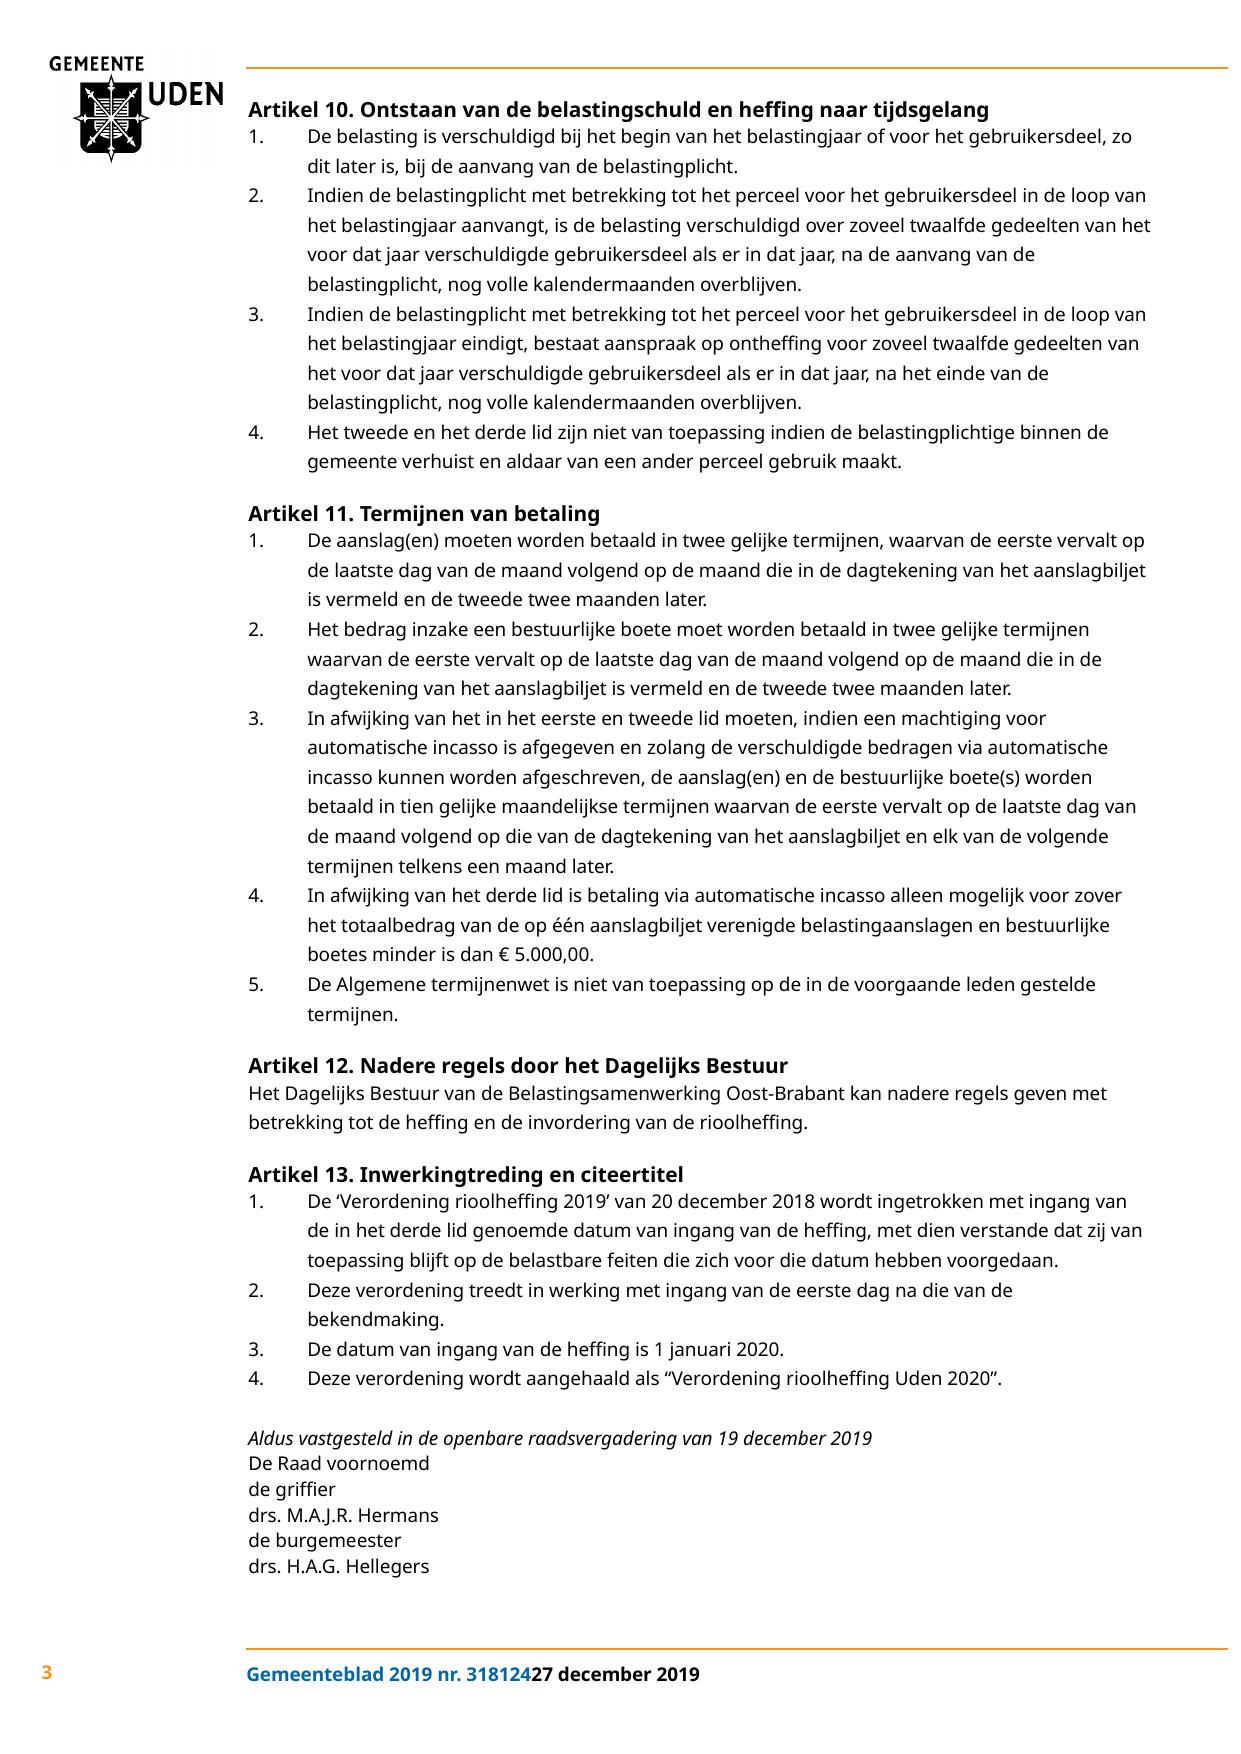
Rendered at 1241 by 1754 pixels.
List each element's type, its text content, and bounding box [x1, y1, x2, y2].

list Indien de belastingplicht met betrekking tot het perceel voor het gebruikersdeel in de loop van het belastingjaar aanvangt, is de belasting verschuldigd over zoveel twaalfde gedeelten van het voor dat jaar verschuldigde gebruikersdeel als er in dat jaar, na de aanvang van de belastingplicht, nog volle kalendermaanden overblijven. [248, 182, 1152, 297]
text drs. M.A.J.R. Hermans [248, 1502, 1152, 1528]
list De ‘Verordening rioolheffing 2019’ van 20 december 2018 wordt ingetrokken met ingang van de in het derde lid genoemde datum van ingang van de heffing, met dien verstande dat zij van toepassing blijft op de belastbare feiten die zich voor die datum hebben voorgedaan. [248, 1188, 1152, 1273]
list De Algemene termijnenwet is niet van toepassing op de in de voorgaande leden gestelde termijnen. [248, 971, 1152, 1027]
list Indien de belastingplicht met betrekking tot het perceel voor het gebruikersdeel in de loop van het belastingjaar eindigt, bestaat aanspraak op ontheffing voor zoveel twaalfde gedeelten van het voor dat jaar verschuldigde gebruikersdeel als er in dat jaar, na het einde van de belastingplicht, nog volle kalendermaanden overblijven. [248, 301, 1152, 415]
list Deze verordening treedt in werking met ingang van de eerste dag na die van de bekendmaking. [248, 1277, 1152, 1332]
picture [41, 47, 231, 172]
text Artikel 12. Nadere regels door het Dagelijks Bestuur [248, 1051, 1152, 1080]
list De datum van ingang van de heffing is 1 januari 2020. [248, 1336, 1152, 1362]
list Het bedrag inzake een bestuurlijke boete moet worden betaald in twee gelijke termijnen waarvan de eerste vervalt op de laatste dag van de maand volgend op de maand die in de dagtekening van het aanslagbiljet is vermeld en de tweede twee maanden later. [248, 616, 1152, 701]
list Het tweede en het derde lid zijn niet van toepassing indien de belastingplichtige binnen de gemeente verhuist en aldaar van een ander perceel gebruik maakt. [248, 419, 1152, 474]
text Artikel 13. Inwerkingtreding en citeertitel [248, 1160, 1152, 1188]
text de burgemeester [248, 1528, 1152, 1553]
text Het Dagelijks Bestuur van de Belastingsamenwerking Oost-Brabant kan nadere regels geven met betrekking tot de heffing en de invordering van de rioolheffing. [248, 1080, 1152, 1135]
list Deze verordening wordt aangehaald als “Verordening rioolheffing Uden 2020”. [248, 1366, 1152, 1391]
list De belasting is verschuldigd bij het begin van het belastingjaar of voor het gebruikersdeel, zo dit later is, bij de aanvang van de belastingplicht. [248, 123, 1152, 178]
text Artikel 11. Termijnen van betaling [248, 499, 1152, 527]
text Artikel 10. Ontstaan van de belastingschuld en heffing naar tijdsgelang [248, 95, 1152, 123]
text Aldus vastgesteld in de openbare raadsvergadering van 19 december 2019 [248, 1425, 1152, 1451]
list De aanslag(en) moeten worden betaald in twee gelijke termijnen, waarvan de eerste vervalt op de laatste dag van de maand volgend op de maand die in de dagtekening van het aanslagbiljet is vermeld en de tweede twee maanden later. [248, 527, 1152, 612]
text drs. H.A.G. Hellegers [248, 1553, 1152, 1579]
text de griffier [248, 1476, 1152, 1502]
text De Raad voornoemd [248, 1451, 1152, 1476]
list In afwijking van het in het eerste en tweede lid moeten, indien een machtiging voor automatische incasso is afgegeven en zolang de verschuldigde bedragen via automatische incasso kunnen worden afgeschreven, de aanslag(en) en de bestuurlijke boete(s) worden betaald in tien gelijke maandelijkse termijnen waarvan de eerste vervalt op de laatste dag van de maand volgend op die van de dagtekening van het aanslagbiljet en elk van de volgende termijnen telkens een maand later. [248, 705, 1152, 879]
list In afwijking van het derde lid is betaling via automatische incasso alleen mogelijk voor zover het totaalbedrag van de op één aanslagbiljet verenigde belastingaanslagen en bestuurlijke boetes minder is dan € 5.000,00. [248, 882, 1152, 967]
